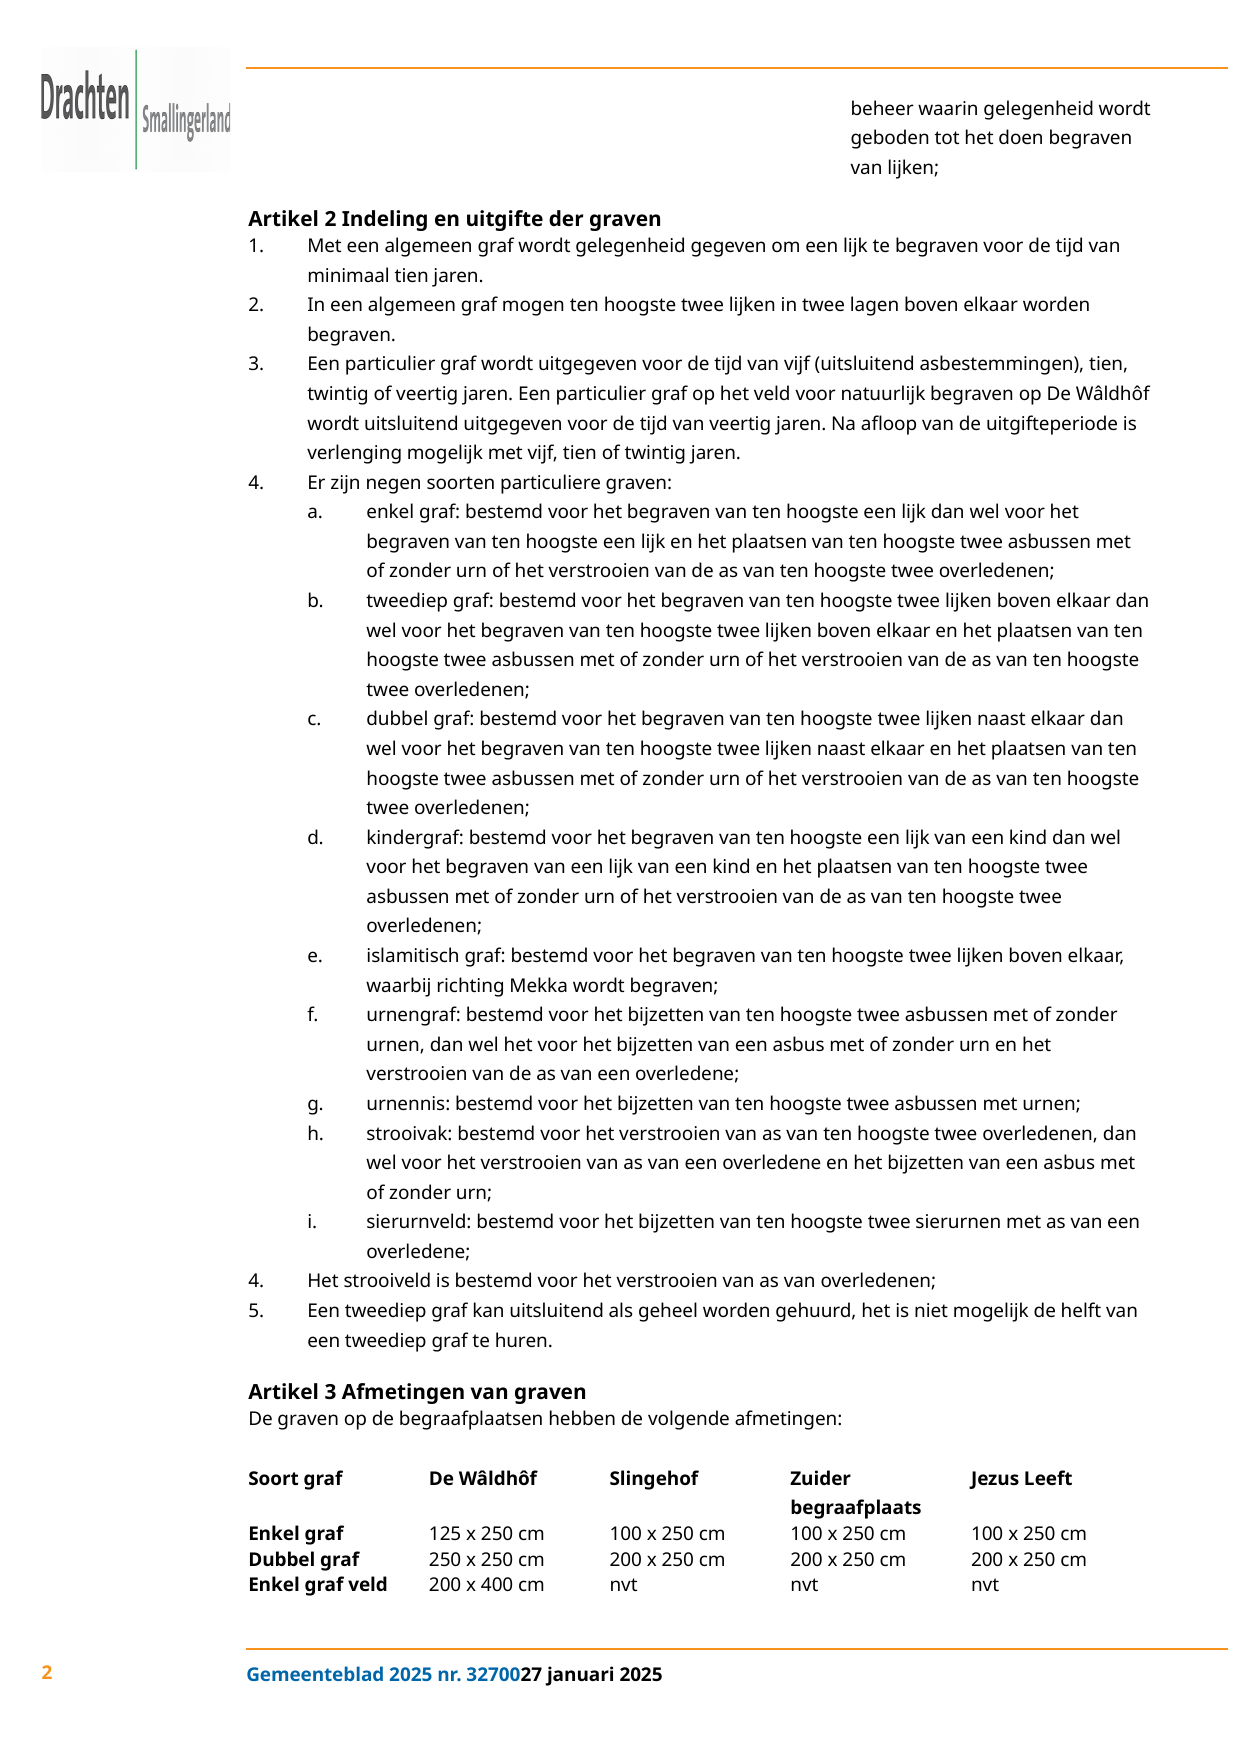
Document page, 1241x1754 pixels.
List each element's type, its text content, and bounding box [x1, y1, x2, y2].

list enkel graf: bestemd voor het begraven van ten hoogste een lijk dan wel voor het begraven van ten hoogste een lijk en het plaatsen van ten hoogste twee asbussen met of zonder urn of het verstrooien van de as van ten hoogste twee overledenen; [307, 498, 1152, 583]
table_cell 200 x 250 cm [790, 1546, 971, 1572]
list Een particulier graf wordt uitgegeven voor de tijd van vijf (uitsluitend asbestemmingen), tien, twintig of veertig jaren. Een particulier graf op het veld voor natuurlijk begraven op De Wâldhôf wordt uitsluitend uitgegeven voor de tijd van veertig jaren. Na afloop van de uitgifteperiode is verlenging mogelijk met vijf, tien of twintig jaren. [248, 351, 1152, 465]
list urnengraf: bestemd voor het bijzetten van ten hoogste twee asbussen met of zonder urnen, dan wel het voor het bijzetten van een asbus met of zonder urn en het verstrooien van de as van een overledene; [307, 1001, 1152, 1086]
picture [41, 47, 231, 172]
list sierurnveld: bestemd voor het bijzetten van ten hoogste twee sierurnen met as van een overledene; [307, 1208, 1152, 1264]
table_cell Enkel graf [248, 1520, 429, 1546]
table_cell 100 x 250 cm [790, 1520, 971, 1546]
table_cell 200 x 250 cm [971, 1546, 1152, 1572]
table_cell Dubbel graf [248, 1546, 429, 1572]
table_cell nvt [971, 1572, 1152, 1597]
list In een algemeen graf mogen ten hoogste twee lijken in twee lagen boven elkaar worden begraven. [248, 291, 1152, 347]
table_cell Enkel graf veld [248, 1572, 429, 1597]
table_cell 100 x 250 cm [971, 1520, 1152, 1546]
table_cell 250 x 250 cm [429, 1546, 609, 1572]
list Met een algemeen graf wordt gelegenheid gegeven om een lijk te begraven voor de tijd van minimaal tien jaren. [248, 232, 1152, 287]
table_header Slingehof [609, 1465, 790, 1520]
table_header Zuider begraafplaats [790, 1465, 971, 1520]
table_cell nvt [609, 1572, 790, 1597]
text De graven op de begraafplaatsen hebben de volgende afmetingen: [248, 1406, 1152, 1431]
list urnennis: bestemd voor het bijzetten van ten hoogste twee asbussen met urnen; [307, 1090, 1152, 1116]
table_cell [549, 95, 850, 180]
table_header Soort graf [248, 1465, 429, 1520]
table_cell [248, 95, 549, 180]
list dubbel graf: bestemd voor het begraven van ten hoogste twee lijken naast elkaar dan wel voor het begraven van ten hoogste twee lijken naast elkaar en het plaatsen van ten hoogste twee asbussen met of zonder urn of het verstrooien van de as van ten hoogste twee overledenen; [307, 706, 1152, 820]
table_cell beheer waarin gelegenheid wordt geboden tot het doen begraven van lijken; [850, 95, 1152, 180]
list Er zijn negen soorten particuliere graven: [248, 469, 1152, 494]
table_header Jezus Leeft [971, 1465, 1152, 1520]
table_cell 200 x 400 cm [429, 1572, 609, 1597]
list Een tweediep graf kan uitsluitend als geheel worden gehuurd, het is niet mogelijk de helft van een tweediep graf te huren. [248, 1297, 1152, 1352]
text Artikel 2 Indeling en uitgifte der graven [248, 204, 1152, 232]
table_cell 100 x 250 cm [609, 1520, 790, 1546]
table_cell 125 x 250 cm [429, 1520, 609, 1546]
table_header De Wâldhôf [429, 1465, 609, 1520]
table_cell 200 x 250 cm [609, 1546, 790, 1572]
list kindergraf: bestemd voor het begraven van ten hoogste een lijk van een kind dan wel voor het begraven van een lijk van een kind en het plaatsen van ten hoogste twee asbussen met of zonder urn of het verstrooien van de as van ten hoogste twee overledenen; [307, 824, 1152, 938]
list Het strooiveld is bestemd voor het verstrooien van as van overledenen; [248, 1268, 1152, 1293]
list tweediep graf: bestemd voor het begraven van ten hoogste twee lijken boven elkaar dan wel voor het begraven van ten hoogste twee lijken boven elkaar en het plaatsen van ten hoogste twee asbussen met of zonder urn of het verstrooien van de as van ten hoogste twee overledenen; [307, 587, 1152, 702]
list islamitisch graf: bestemd voor het begraven van ten hoogste twee lijken boven elkaar, waarbij richting Mekka wordt begraven; [307, 942, 1152, 997]
text Artikel 3 Afmetingen van graven [248, 1377, 1152, 1406]
list strooivak: bestemd voor het verstrooien van as van ten hoogste twee overledenen, dan wel voor het verstrooien van as van een overledene en het bijzetten van een asbus met of zonder urn; [307, 1120, 1152, 1204]
table_cell nvt [790, 1572, 971, 1597]
